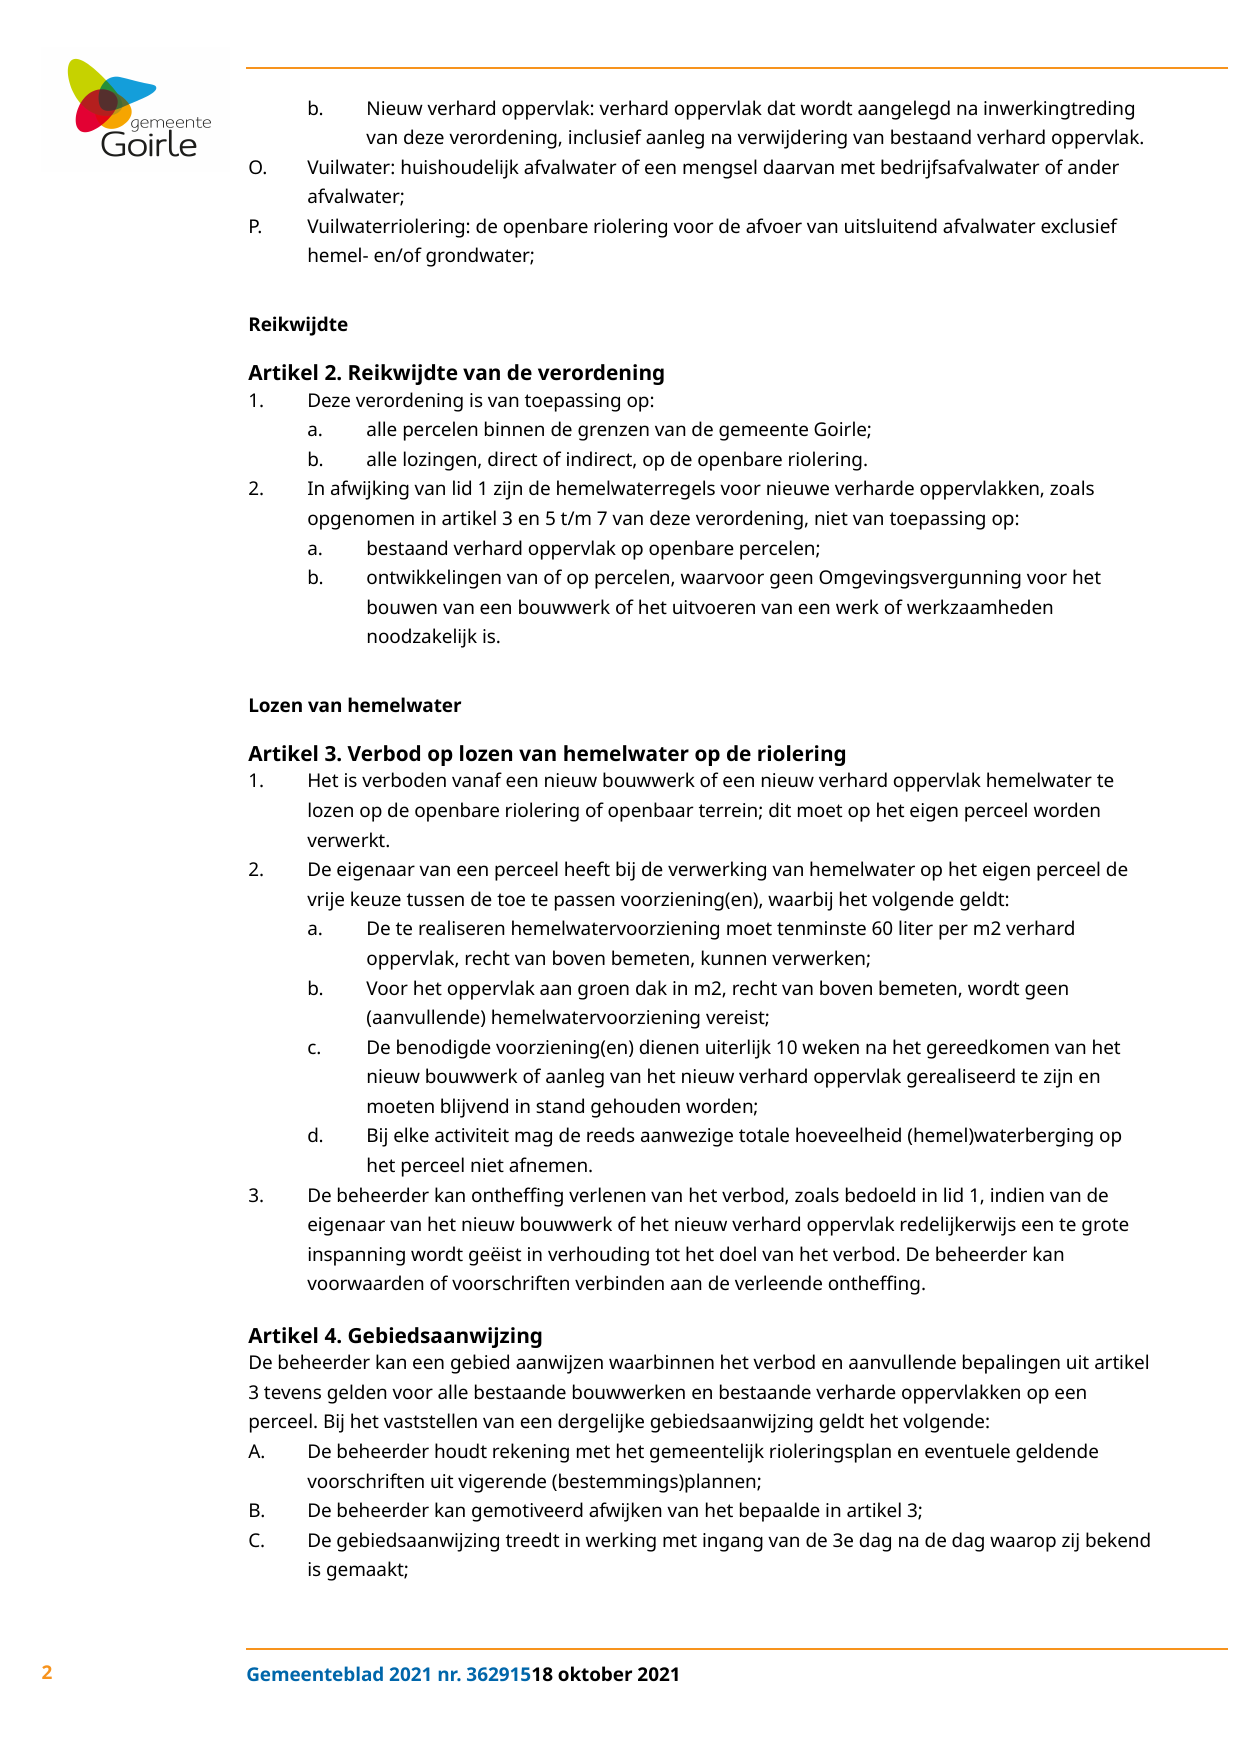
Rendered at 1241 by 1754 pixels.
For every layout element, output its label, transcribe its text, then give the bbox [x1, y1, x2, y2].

text Reikwijdte [248, 309, 1152, 338]
list bestaand verhard oppervlak op openbare percelen; [307, 535, 1152, 561]
list De gebiedsaanwijzing treedt in werking met ingang van de 3e dag na de dag waarop zij bekend is gemaakt; [248, 1527, 1152, 1582]
picture [41, 47, 231, 172]
list Vuilwaterriolering: de openbare riolering voor de afvoer van uitsluitend afvalwater exclusief hemel- en/of grondwater; [248, 213, 1152, 268]
text Artikel 4. Gebiedsaanwijzing [248, 1321, 1152, 1349]
list Deze verordening is van toepassing op: [248, 387, 1152, 413]
list Voor het oppervlak aan groen dak in m2, recht van boven bemeten, wordt geen (aanvullende) hemelwatervoorziening vereist; [307, 975, 1152, 1030]
list De beheerder kan gemotiveerd afwijken van het bepaalde in artikel 3; [248, 1497, 1152, 1523]
list Het is verboden vanaf een nieuw bouwwerk of een nieuw verhard oppervlak hemelwater te lozen op de openbare riolering of openbaar terrein; dit moet op het eigen perceel worden verwerkt. [248, 768, 1152, 853]
text De beheerder kan een gebied aanwijzen waarbinnen het verbod en aanvullende bepalingen uit artikel 3 tevens gelden voor alle bestaande bouwwerken en bestaande verharde oppervlakken op een perceel. Bij het vaststellen van een dergelijke gebiedsaanwijzing geldt het volgende: [248, 1349, 1152, 1434]
list In afwijking van lid 1 zijn de hemelwaterregels voor nieuwe verharde oppervlakken, zoals opgenomen in artikel 3 en 5 t/m 7 van deze verordening, niet van toepassing op: [248, 476, 1152, 531]
list Vuilwater: huishoudelijk afvalwater of een mengsel daarvan met bedrijfsafvalwater of ander afvalwater; [248, 154, 1152, 209]
list Nieuw verhard oppervlak: verhard oppervlak dat wordt aangelegd na inwerkingtreding van deze verordening, inclusief aanleg na verwijdering van bestaand verhard oppervlak. [307, 95, 1152, 150]
list De beheerder kan ontheffing verlenen van het verbod, zoals bedoeld in lid 1, indien van de eigenaar van het nieuw bouwwerk of het nieuw verhard oppervlak redelijkerwijs een te grote inspanning wordt geëist in verhouding tot het doel van het verbod. De beheerder kan voorwaarden of voorschriften verbinden aan de verleende ontheffing. [248, 1182, 1152, 1296]
text Artikel 3. Verbod op lozen van hemelwater op de riolering [248, 739, 1152, 768]
list De te realiseren hemelwatervoorziening moet tenminste 60 liter per m2 verhard oppervlak, recht van boven bemeten, kunnen verwerken; [307, 916, 1152, 971]
list De beheerder houdt rekening met het gemeentelijk rioleringsplan en eventuele geldende voorschriften uit vigerende (bestemmings)plannen; [248, 1438, 1152, 1493]
text Lozen van hemelwater [248, 690, 1152, 718]
list alle percelen binnen de grenzen van de gemeente Goirle; [307, 416, 1152, 442]
list Bij elke activiteit mag de reeds aanwezige totale hoeveelheid (hemel)waterberging op het perceel niet afnemen. [307, 1123, 1152, 1178]
list ontwikkelingen van of op percelen, waarvoor geen Omgevingsvergunning voor het bouwen van een bouwwerk of het uitvoeren van een werk of werkzaamheden noodzakelijk is. [307, 564, 1152, 649]
text Artikel 2. Reikwijdte van de verordening [248, 358, 1152, 387]
list De eigenaar van een perceel heeft bij de verwerking van hemelwater op het eigen perceel de vrije keuze tussen de toe te passen voorziening(en), waarbij het volgende geldt: [248, 856, 1152, 912]
list alle lozingen, direct of indirect, op de openbare riolering. [307, 446, 1152, 472]
list De benodigde voorziening(en) dienen uiterlijk 10 weken na het gereedkomen van het nieuw bouwwerk of aanleg van het nieuw verhard oppervlak gerealiseerd te zijn en moeten blijvend in stand gehouden worden; [307, 1034, 1152, 1119]
